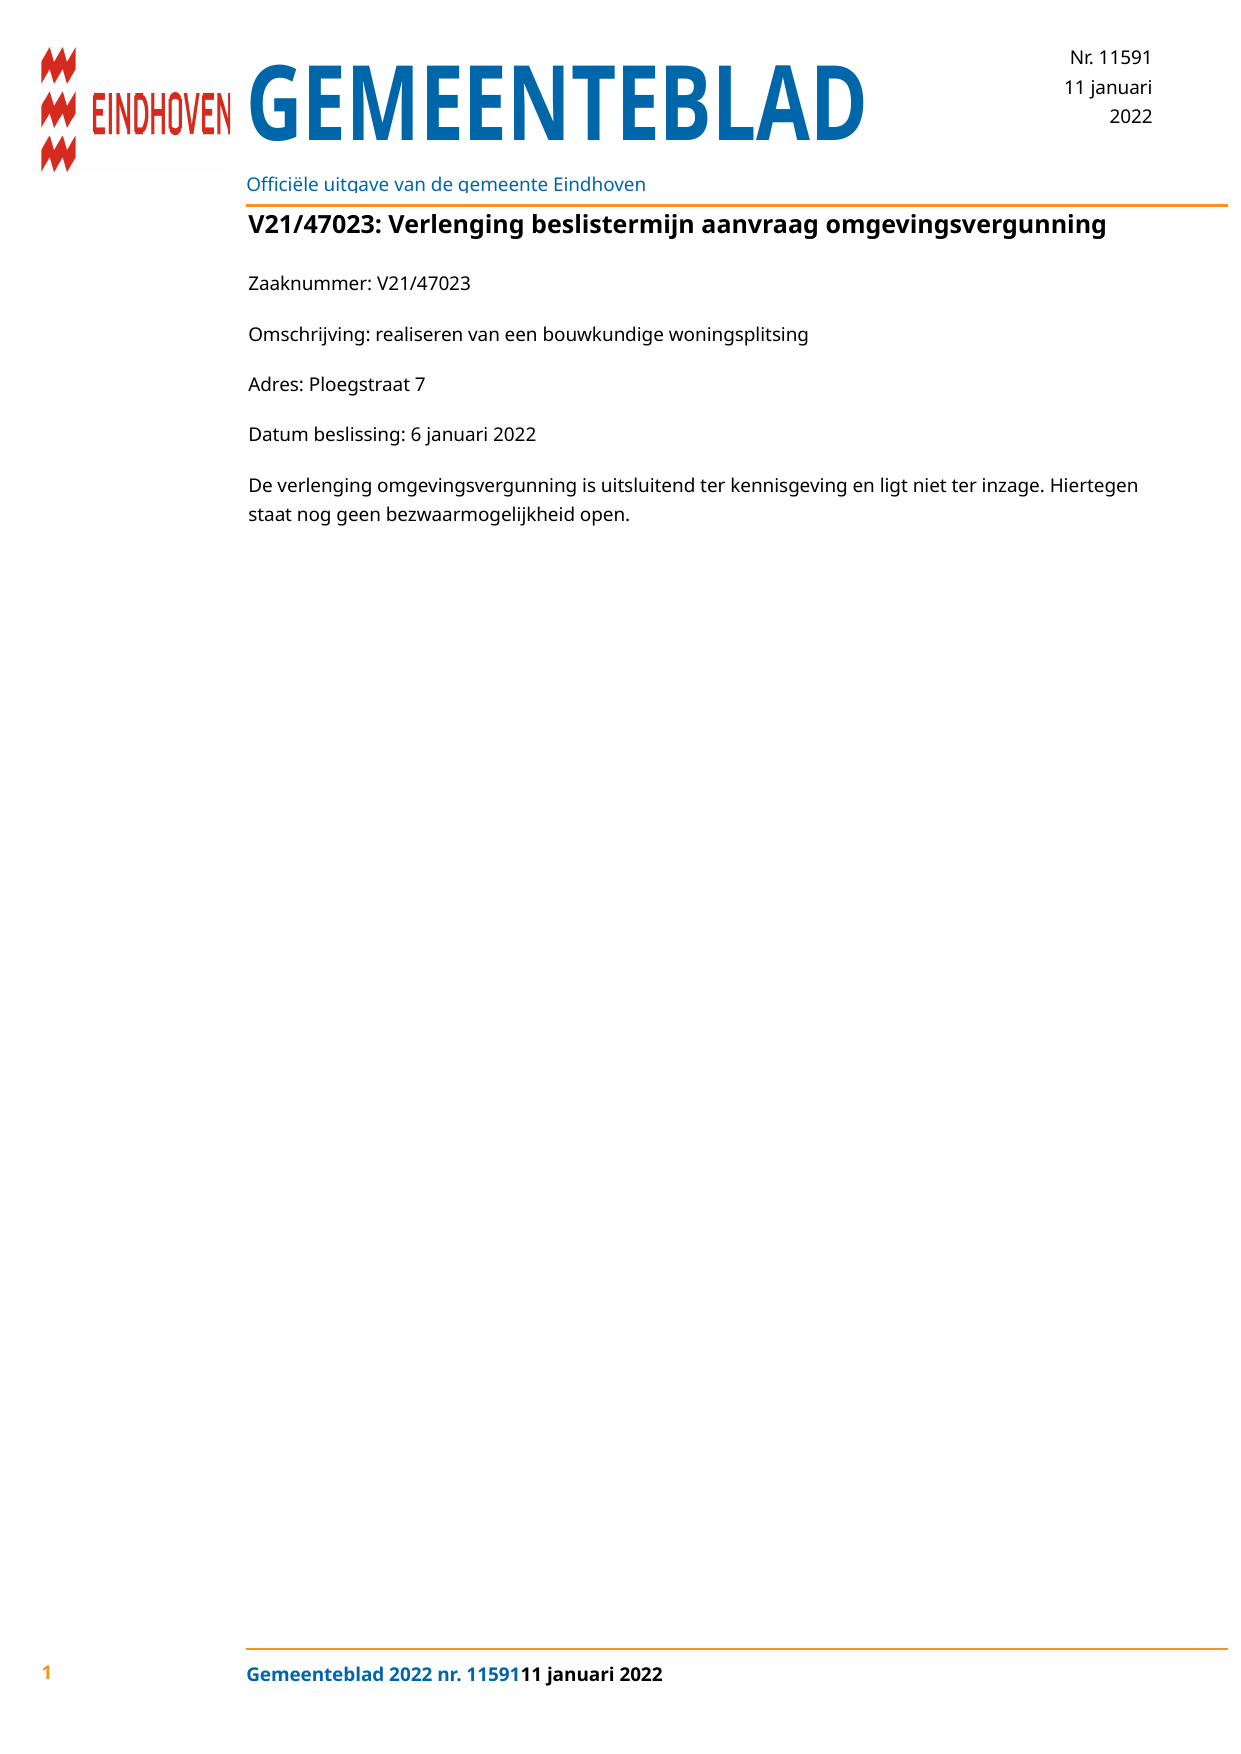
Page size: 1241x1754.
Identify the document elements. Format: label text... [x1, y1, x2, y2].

text V21/47023: Verlenging beslistermijn aanvraag omgevingsvergunning [248, 207, 1152, 241]
text De verlenging omgevingsvergunning is uitsluitend ter kennisgeving en ligt niet ter inzage. Hiertegen staat nog geen bezwaarmogelijkheid open. [248, 472, 1152, 527]
text Adres: Ploegstraat 7 [248, 371, 1152, 397]
text Datum beslissing: 6 januari 2022 [248, 422, 1152, 447]
picture [41, 47, 231, 172]
text Zaaknummer: V21/47023 [248, 270, 1152, 296]
text Omschrijving: realiseren van een bouwkundige woningsplitsing [248, 321, 1152, 346]
